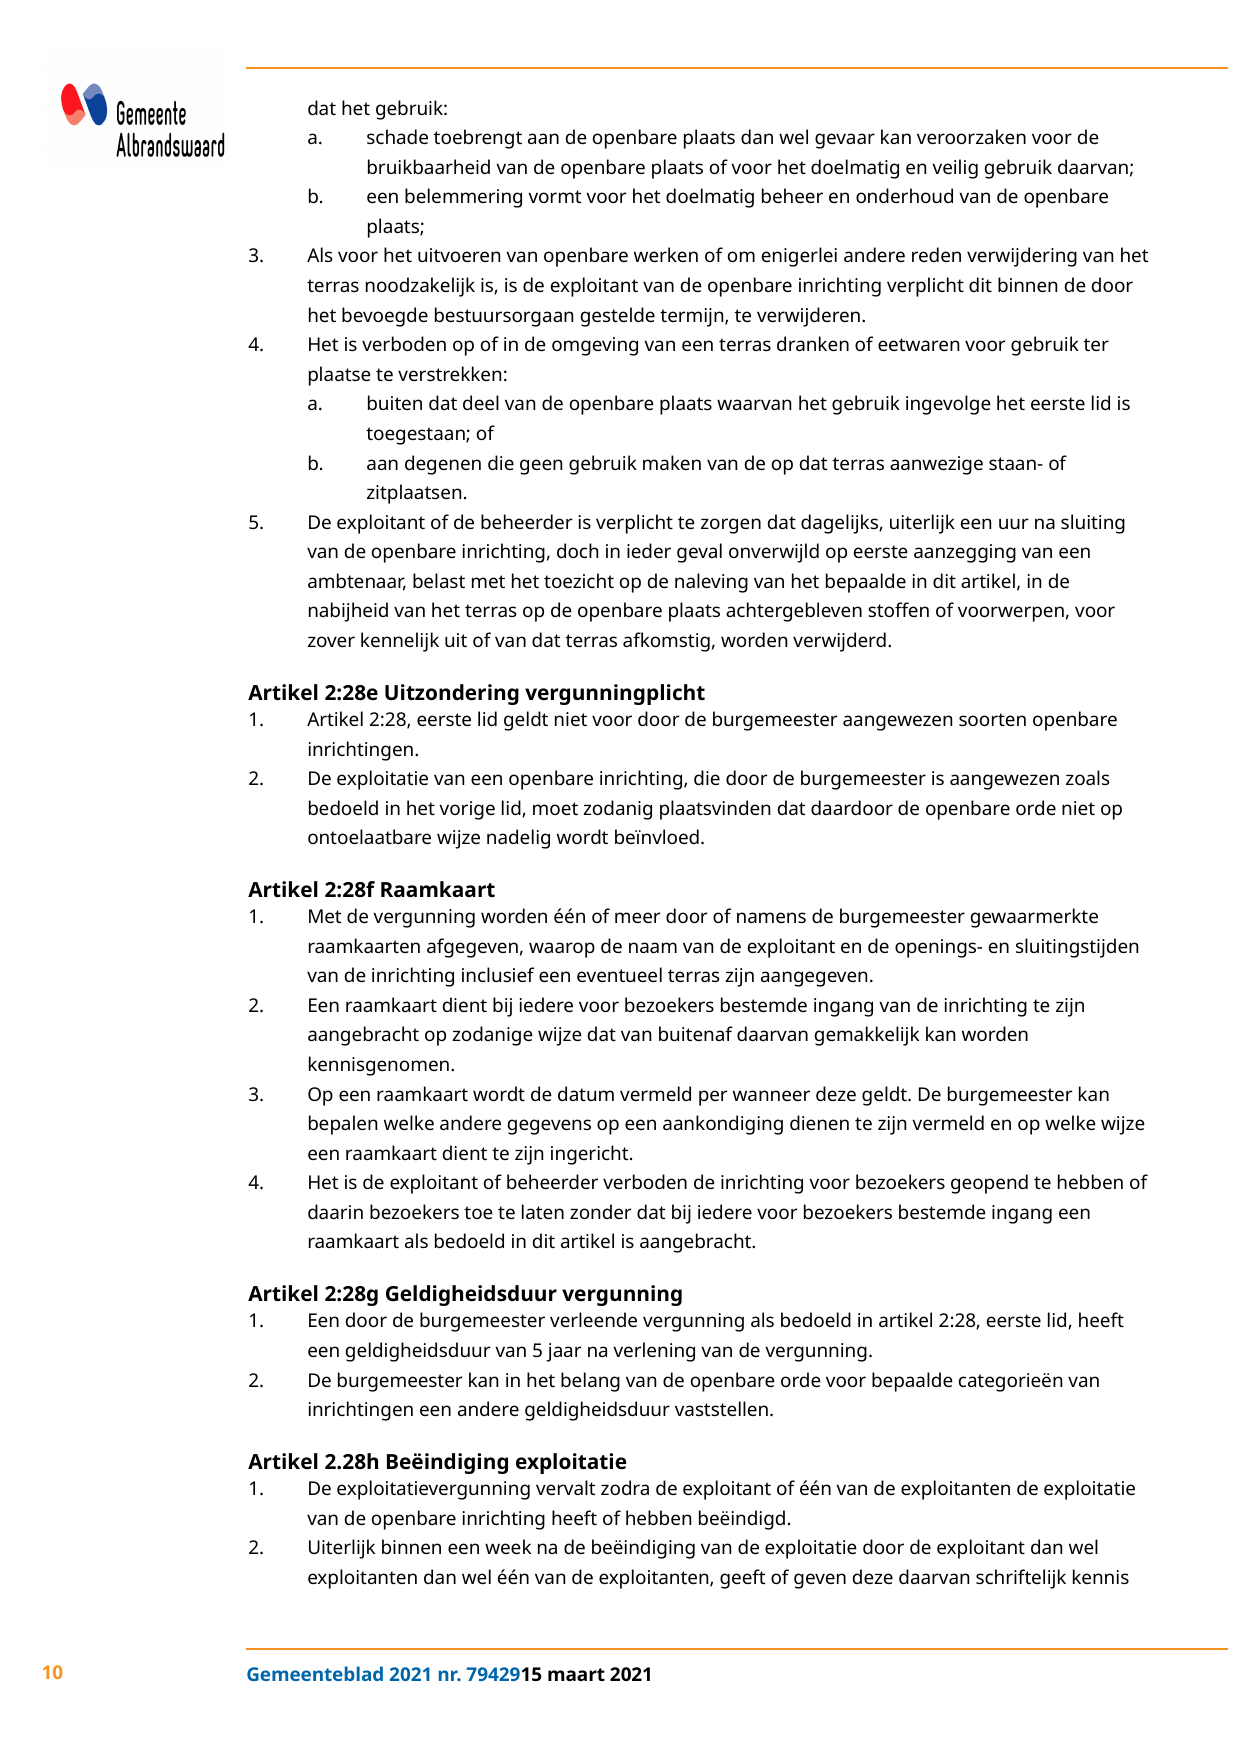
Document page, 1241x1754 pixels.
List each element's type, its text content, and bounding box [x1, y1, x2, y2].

list Het is verboden op of in de omgeving van een terras dranken of eetwaren voor gebruik ter plaatse te verstrekken: [248, 331, 1152, 387]
list Het is de exploitant of beheerder verboden de inrichting voor bezoekers geopend te hebben of daarin bezoekers toe te laten zonder dat bij iedere voor bezoekers bestemde ingang een raamkaart als bedoeld in dit artikel is aangebracht. [248, 1169, 1152, 1254]
list Met de vergunning worden één of meer door of namens de burgemeester gewaarmerkte raamkaarten afgegeven, waarop de naam van de exploitant en de openings- en sluitingstijden van de inrichting inclusief een eventueel terras zijn aangegeven. [248, 903, 1152, 988]
list buiten dat deel van de openbare plaats waarvan het gebruik ingevolge het eerste lid is toegestaan; of [307, 391, 1152, 446]
list Uiterlijk binnen een week na de beëindiging van de exploitatie door de exploitant dan wel exploitanten dan wel één van de exploitanten, geeft of geven deze daarvan schriftelijk kennis [248, 1534, 1152, 1590]
picture [41, 47, 231, 172]
list Artikel 2:28, eerste lid geldt niet voor door de burgemeester aangewezen soorten openbare inrichtingen. [248, 706, 1152, 761]
text Artikel 2:28g Geldigheidsduur vergunning [248, 1279, 1152, 1308]
list Een raamkaart dient bij iedere voor bezoekers bestemde ingang van de inrichting te zijn aangebracht op zodanige wijze dat van buitenaf daarvan gemakkelijk kan worden kennisgenomen. [248, 992, 1152, 1077]
list Op een raamkaart wordt de datum vermeld per wanneer deze geldt. De burgemeester kan bepalen welke andere gegevens op een aankondiging dienen te zijn vermeld en op welke wijze een raamkaart dient te zijn ingericht. [248, 1081, 1152, 1166]
text Artikel 2.28h Beëindiging exploitatie [248, 1447, 1152, 1475]
list De exploitatievergunning vervalt zodra de exploitant of één van de exploitanten de exploitatie van de openbare inrichting heeft of hebben beëindigd. [248, 1475, 1152, 1531]
list Een door de burgemeester verleende vergunning als bedoeld in artikel 2:28, eerste lid, heeft een geldigheidsduur van 5 jaar na verlening van de vergunning. [248, 1308, 1152, 1363]
list schade toebrengt aan de openbare plaats dan wel gevaar kan veroorzaken voor de bruikbaarheid van de openbare plaats of voor het doelmatig en veilig gebruik daarvan; [307, 124, 1152, 180]
text Artikel 2:28e Uitzondering vergunningplicht [248, 678, 1152, 706]
list De burgemeester kan in het belang van de openbare orde voor bepaalde categorieën van inrichtingen een andere geldigheidsduur vaststellen. [248, 1367, 1152, 1422]
list een belemmering vormt voor het doelmatig beheer en onderhoud van de openbare plaats; [307, 183, 1152, 239]
text Artikel 2:28f Raamkaart [248, 875, 1152, 903]
list Als voor het uitvoeren van openbare werken of om enigerlei andere reden verwijdering van het terras noodzakelijk is, is de exploitant van de openbare inrichting verplicht dit binnen de door het bevoegde bestuursorgaan gestelde termijn, te verwijderen. [248, 243, 1152, 328]
list De exploitatie van een openbare inrichting, die door de burgemeester is aangewezen zoals bedoeld in het vorige lid, moet zodanig plaatsvinden dat daardoor de openbare orde niet op ontoelaatbare wijze nadelig wordt beïnvloed. [248, 765, 1152, 850]
list De exploitant of de beheerder is verplicht te zorgen dat dagelijks, uiterlijk een uur na sluiting van de openbare inrichting, doch in ieder geval onverwijld op eerste aanzegging van een ambtenaar, belast met het toezicht op de naleving van het bepaalde in dit artikel, in de nabijheid van het terras op de openbare plaats achtergebleven stoffen of voorwerpen, voor zover kennelijk uit of van dat terras afkomstig, worden verwijderd. [248, 509, 1152, 653]
list dat het gebruik: [248, 95, 1152, 121]
list aan degenen die geen gebruik maken van de op dat terras aanwezige staan- of zitplaatsen. [307, 450, 1152, 505]
